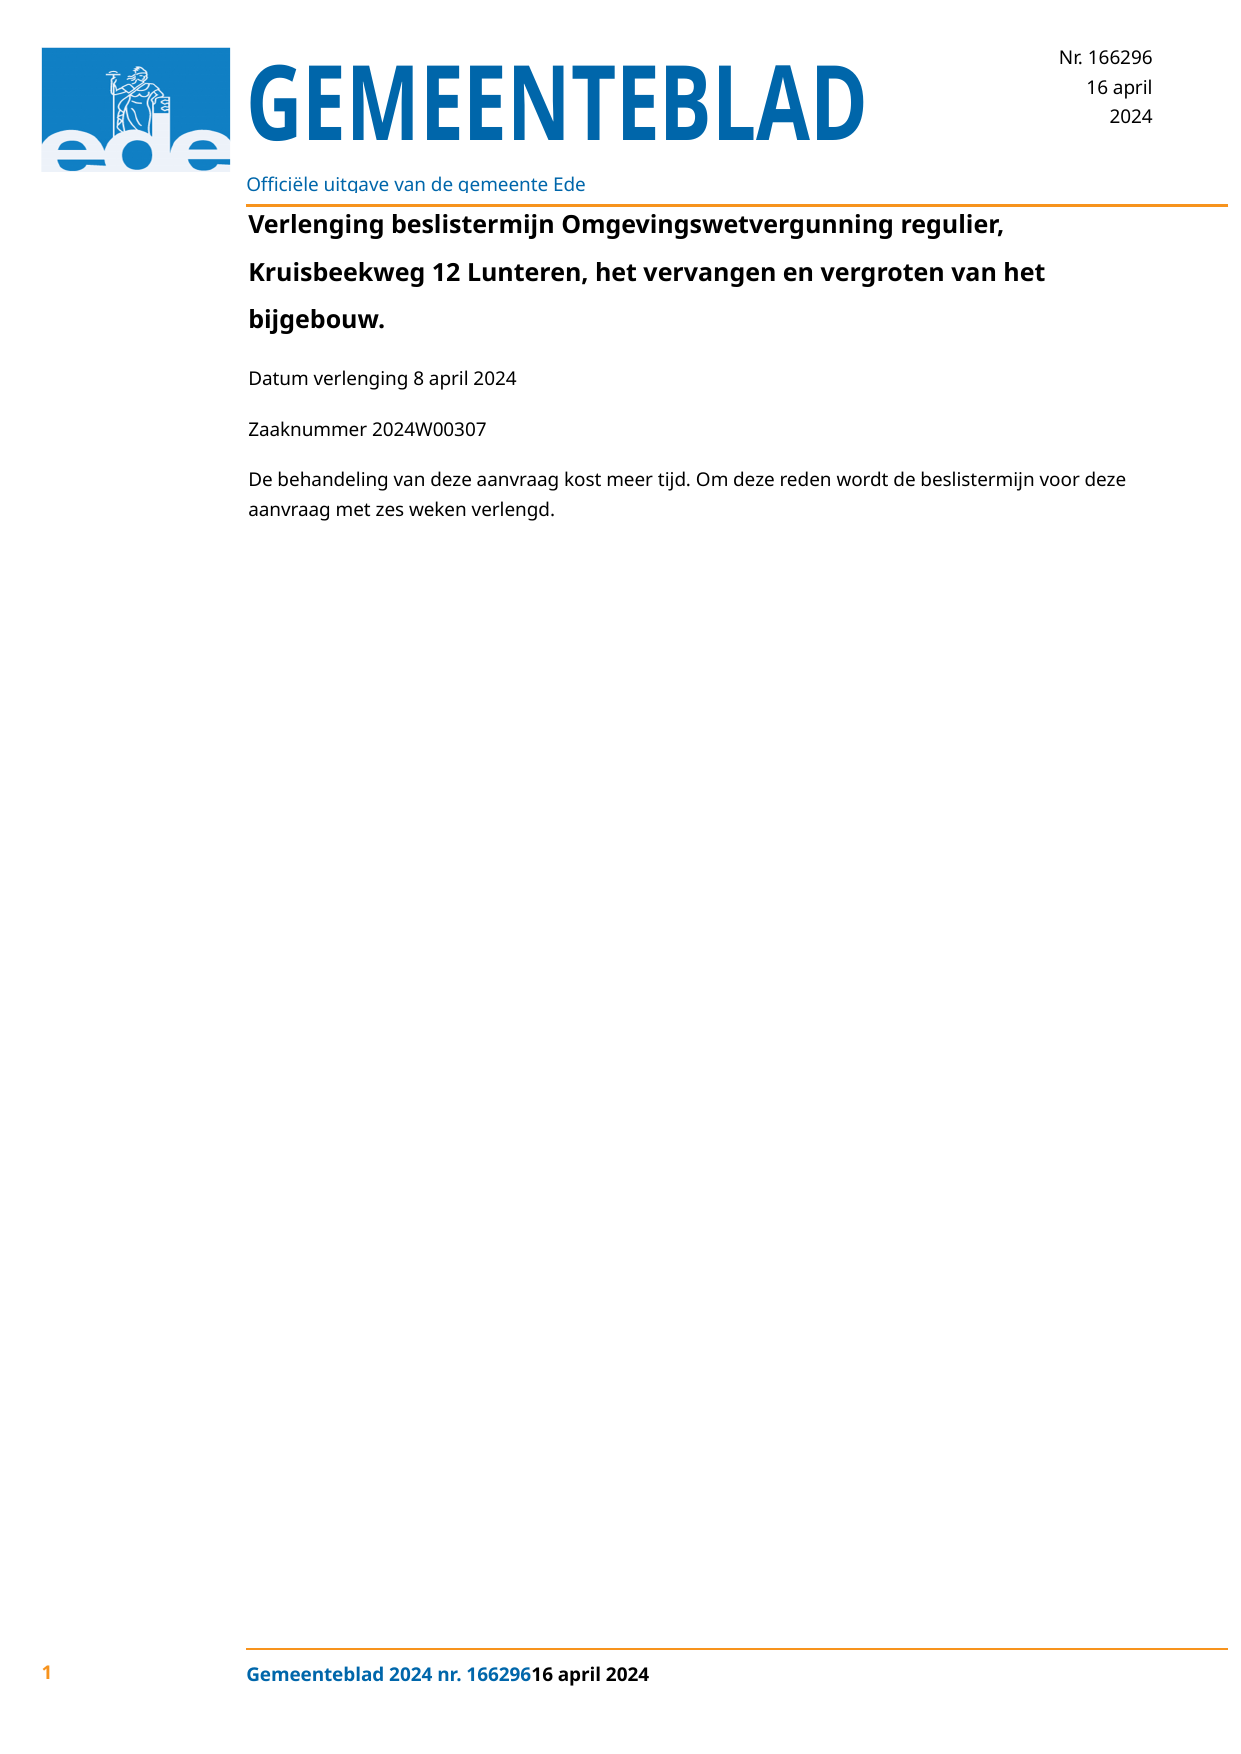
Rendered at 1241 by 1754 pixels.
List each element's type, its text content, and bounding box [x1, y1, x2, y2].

text De behandeling van deze aanvraag kost meer tijd. Om deze reden wordt de beslistermijn voor deze aanvraag met zes weken verlengd. [248, 466, 1152, 522]
text Zaaknummer 2024W00307 [248, 416, 1152, 442]
text Datum verlenging 8 april 2024 [248, 366, 1152, 391]
picture [41, 47, 231, 172]
text Verlenging beslistermijn Omgevingswetvergunning regulier, Kruisbeekweg 12 Lunteren, het vervangen en vergroten van het bijgebouw. [248, 207, 1152, 336]
